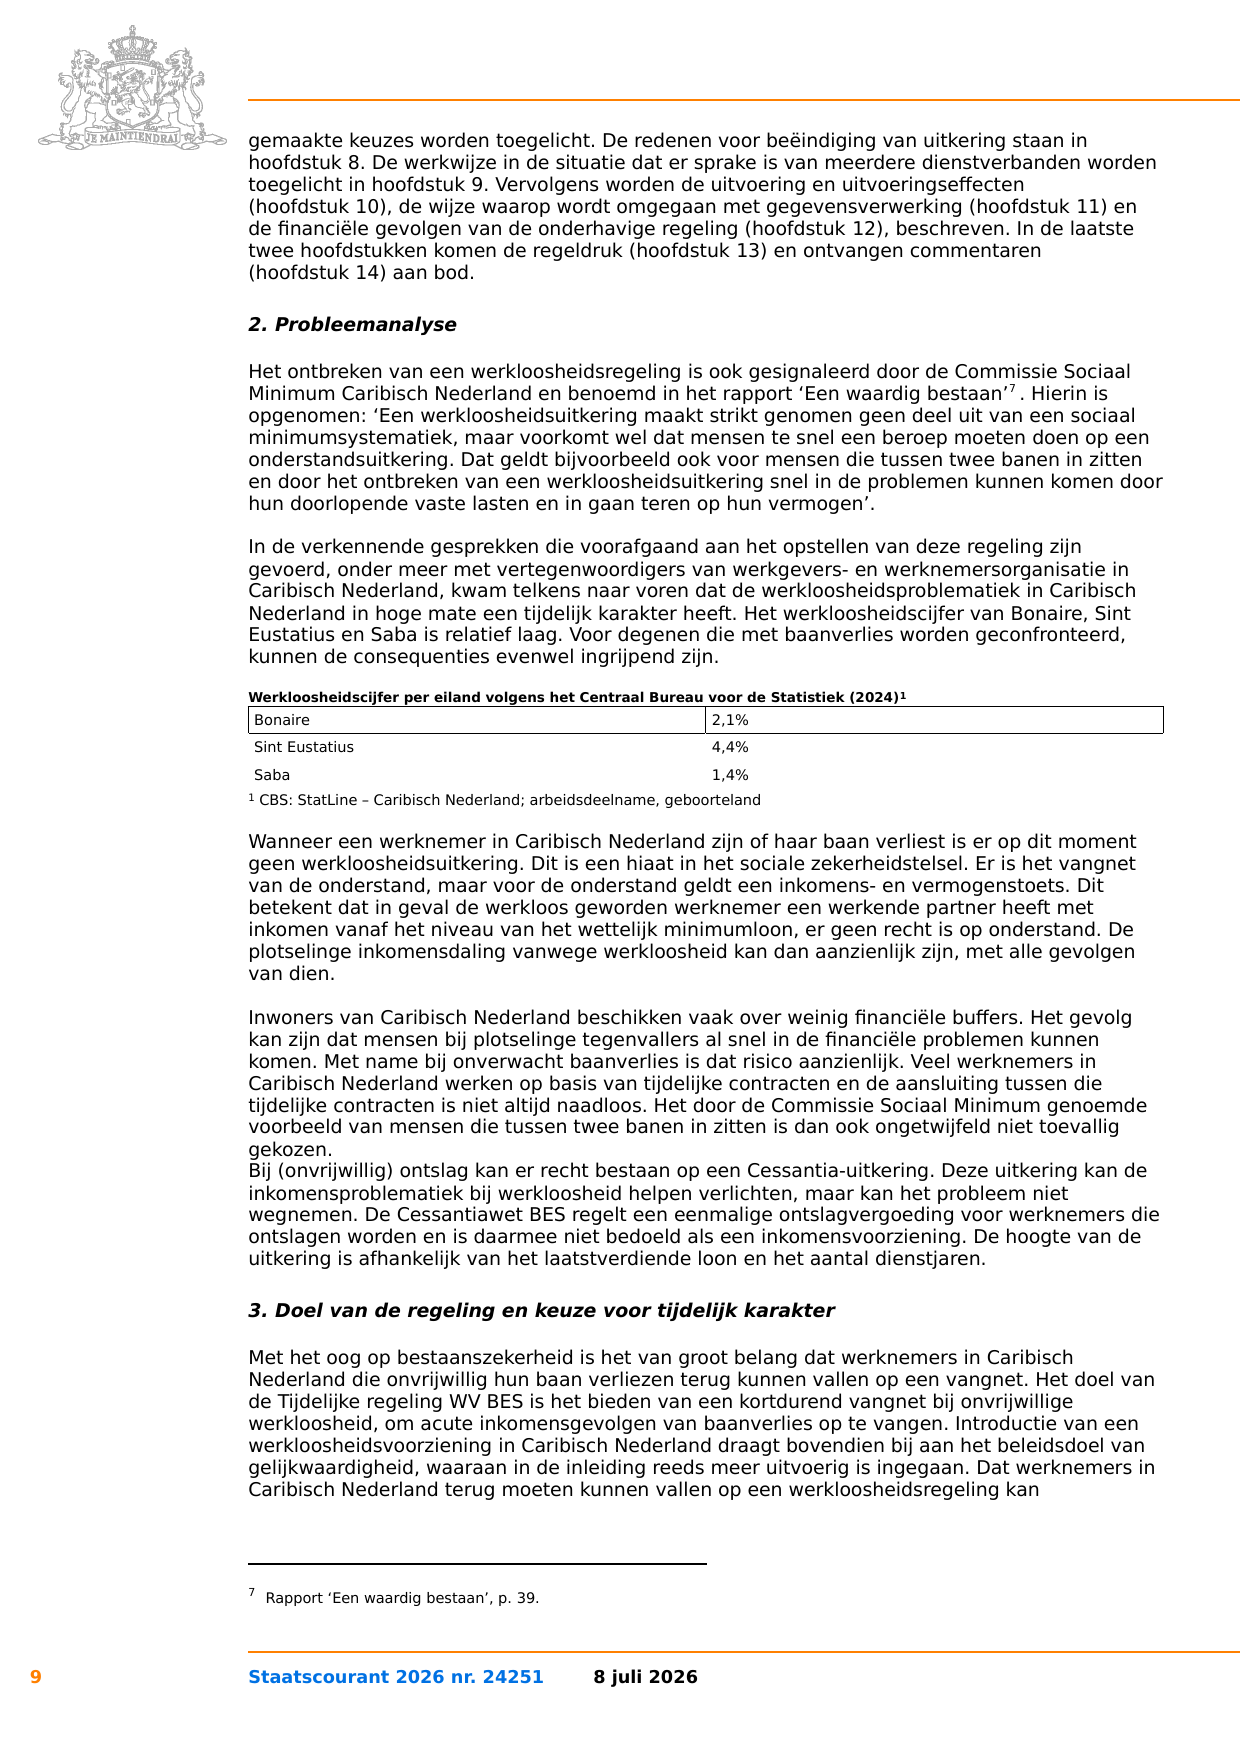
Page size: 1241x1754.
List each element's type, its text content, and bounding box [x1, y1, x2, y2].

text gemaakte keuzes worden toegelicht. De redenen voor beëindiging van uitkering staan in hoofdstuk 8. De werkwijze in de situatie dat er sprake is van meerdere dienstverbanden worden toegelicht in hoofdstuk 9. Vervolgens worden de uitvoering en uitvoeringseffecten (hoofdstuk 10), de wijze waarop wordt omgegaan met gegevensverwerking (hoofdstuk 11) en de financiële gevolgen van de onderhavige regeling (hoofdstuk 12), beschreven. In de laatste twee hoofdstukken komen de regeldruk (hoofdstuk 13) en ontvangen commentaren (hoofdstuk 14) aan bod. [248, 130, 1163, 284]
text In de verkennende gesprekken die voorafgaand aan het opstellen van deze regeling zijn gevoerd, onder meer met vertegenwoordigers van werkgevers- en werknemersorganisatie in Caribisch Nederland, kwam telkens naar voren dat de werkloosheidsproblematiek in Caribisch Nederland in hoge mate een tijdelijk karakter heeft. Het werkloosheidscijfer van Bonaire, Sint Eustatius en Saba is relatief laag. Voor degenen die met baanverlies worden geconfronteerd, kunnen de consequenties evenwel ingrijpend zijn. [248, 536, 1163, 668]
table_cell Saba [249, 762, 705, 788]
table_cell 1,4% [706, 762, 1163, 788]
table_cell 1 CBS: StatLine – Caribisch Nederland; arbeidsdeelname, geboorteland [248, 789, 1163, 809]
table_cell 2,1% [706, 707, 1163, 733]
text Wanneer een werknemer in Caribisch Nederland zijn of haar baan verliest is er op dit moment geen werkloosheidsuitkering. Dit is een hiaat in het sociale zekerheidstelsel. Er is het vangnet van de onderstand, maar voor de onderstand geldt een inkomens- en vermogenstoets. Dit betekent dat in geval de werkloos geworden werknemer een werkende partner heeft met inkomen vanaf het niveau van het wettelijk minimumloon, er geen recht is op onderstand. De plotselinge inkomensdaling vanwege werkloosheid kan dan aanzienlijk zijn, met alle gevolgen van dien. [248, 831, 1163, 985]
text Met het oog op bestaanszekerheid is het van groot belang dat werknemers in Caribisch Nederland die onvrijwillig hun baan verliezen terug kunnen vallen op een vangnet. Het doel van de Tijdelijke regeling WV BES is het bieden van een kortdurend vangnet bij onvrijwillige werkloosheid, om acute inkomensgevolgen van baanverlies op te vangen. Introductie van een werkloosheidsvoorziening in Caribisch Nederland draagt bovendien bij aan het beleidsdoel van gelijkwaardigheid, waaraan in de inleiding reeds meer uitvoerig is ingegaan. Dat werknemers in Caribisch Nederland terug moeten kunnen vallen op een werkloosheidsregeling kan [248, 1347, 1163, 1501]
picture [38, 25, 227, 150]
subtitle 2. Probleemanalyse [248, 314, 1163, 336]
text Rapport ‘Een waardig bestaan’, p. 39. [248, 1586, 1163, 1608]
table_header Werkloosheidscijfer per eiland volgens het Centraal Bureau voor de Statistiek (2024)1 [248, 690, 1163, 706]
table_cell Bonaire [249, 707, 705, 733]
subtitle 3. Doel van de regeling en keuze voor tijdelijk karakter [248, 1300, 1163, 1322]
table_cell Sint Eustatius [249, 734, 705, 761]
text Bij (onvrijwillig) ontslag kan er recht bestaan op een Cessantia-uitkering. Deze uitkering kan de inkomensproblematiek bij werkloosheid helpen verlichten, maar kan het probleem niet wegnemen. De Cessantiawet BES regelt een eenmalige ontslagvergoeding voor werknemers die ontslagen worden en is daarmee niet bedoeld als een inkomensvoorziening. De hoogte van de uitkering is afhankelijk van het laatstverdiende loon en het aantal dienstjaren. [248, 1160, 1163, 1270]
table_cell 4,4% [706, 734, 1163, 761]
text Inwoners van Caribisch Nederland beschikken vaak over weinig financiële buffers. Het gevolg kan zijn dat mensen bij plotselinge tegenvallers al snel in de financiële problemen kunnen komen. Met name bij onverwacht baanverlies is dat risico aanzienlijk. Veel werknemers in Caribisch Nederland werken op basis van tijdelijke contracten en de aansluiting tussen die tijdelijke contracten is niet altijd naadloos. Het door de Commissie Sociaal Minimum genoemde voorbeeld van mensen die tussen twee banen in zitten is dan ook ongetwijfeld niet toevallig gekozen. [248, 1007, 1163, 1160]
text Het ontbreken van een werkloosheidsregeling is ook gesignaleerd door de Commissie Sociaal Minimum Caribisch Nederland en benoemd in het rapport ‘Een waardig bestaan’. Hierin is opgenomen: ‘Een werkloosheidsuitkering maakt strikt genomen geen deel uit van een sociaal minimumsystematiek, maar voorkomt wel dat mensen te snel een beroep moeten doen op een onderstandsuitkering. Dat geldt bijvoorbeeld ook voor mensen die tussen twee banen in zitten en door het ontbreken van een werkloosheidsuitkering snel in de problemen kunnen komen door hun doorlopende vaste lasten en in gaan teren op hun vermogen’. [248, 361, 1163, 514]
